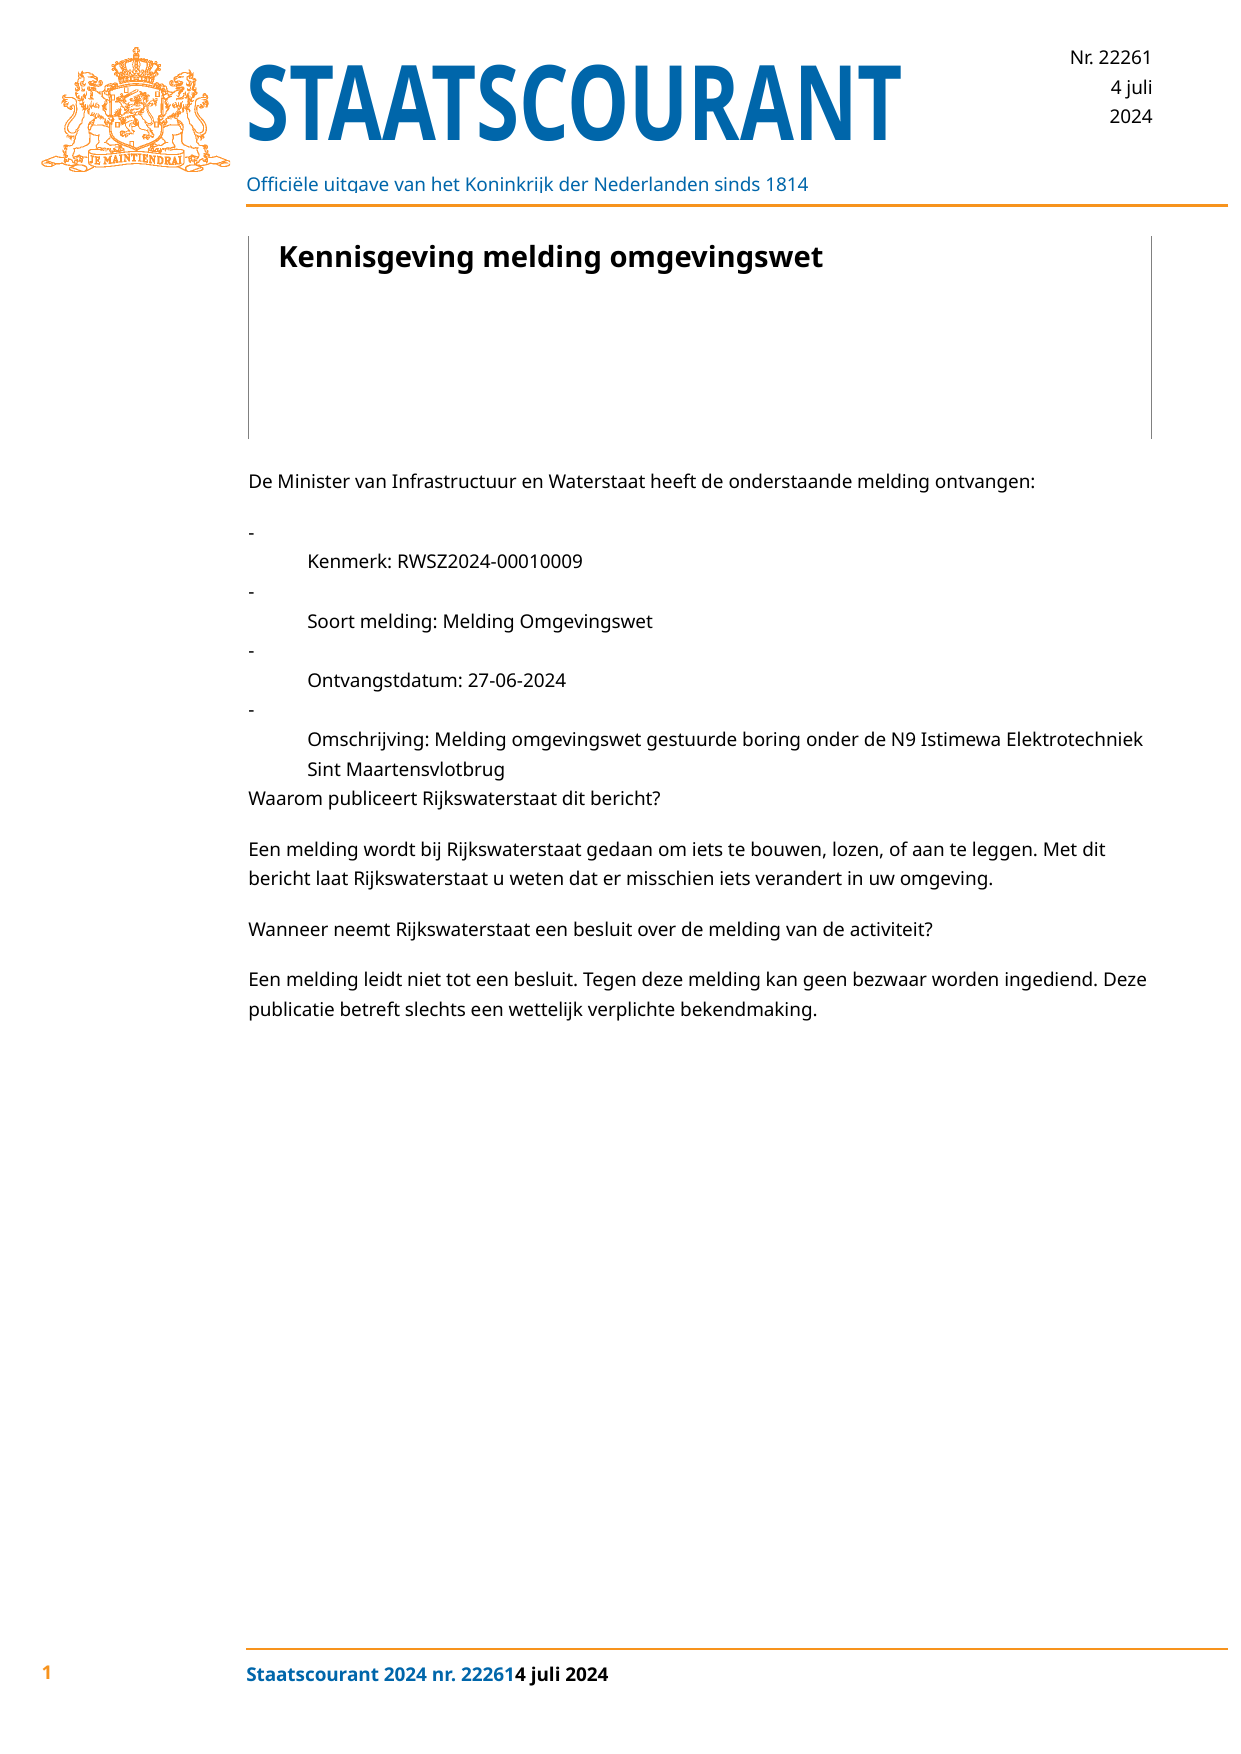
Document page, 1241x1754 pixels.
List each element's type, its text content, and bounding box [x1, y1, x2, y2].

picture [41, 47, 231, 172]
table_header [1090, 236, 1151, 413]
text Waarom publiceert Rijkswaterstaat dit bericht? [248, 785, 1152, 811]
text De Minister van Infrastructuur en Waterstaat heeft de onderstaande melding ontvangen: [248, 469, 1152, 494]
table_header [850, 236, 912, 413]
table_header Kennisgeving melding omgevingswet [249, 236, 850, 439]
table_header [850, 414, 1151, 439]
list Kenmerk: RWSZ2024-00010009 [248, 549, 1152, 574]
list Omschrijving: Melding omgevingswet gestuurde boring onder de N9 Istimewa Elektrotechniek Sint Maartensvlotbrug [248, 726, 1152, 781]
picture [912, 236, 1090, 414]
list Ontvangstdatum: 27-06-2024 [248, 667, 1152, 693]
text Een melding wordt bij Rijkswaterstaat gedaan om iets te bouwen, lozen, of aan te leggen. Met dit bericht laat Rijkswaterstaat u weten dat er misschien iets verandert in uw omgeving. [248, 836, 1152, 891]
text Een melding leidt niet tot een besluit. Tegen deze melding kan geen bezwaar worden ingediend. Deze publicatie betreft slechts een wettelijk verplichte bekendmaking. [248, 966, 1152, 1021]
text Wanneer neemt Rijkswaterstaat een besluit over de melding van de activiteit? [248, 916, 1152, 941]
list Soort melding: Melding Omgevingswet [248, 608, 1152, 633]
